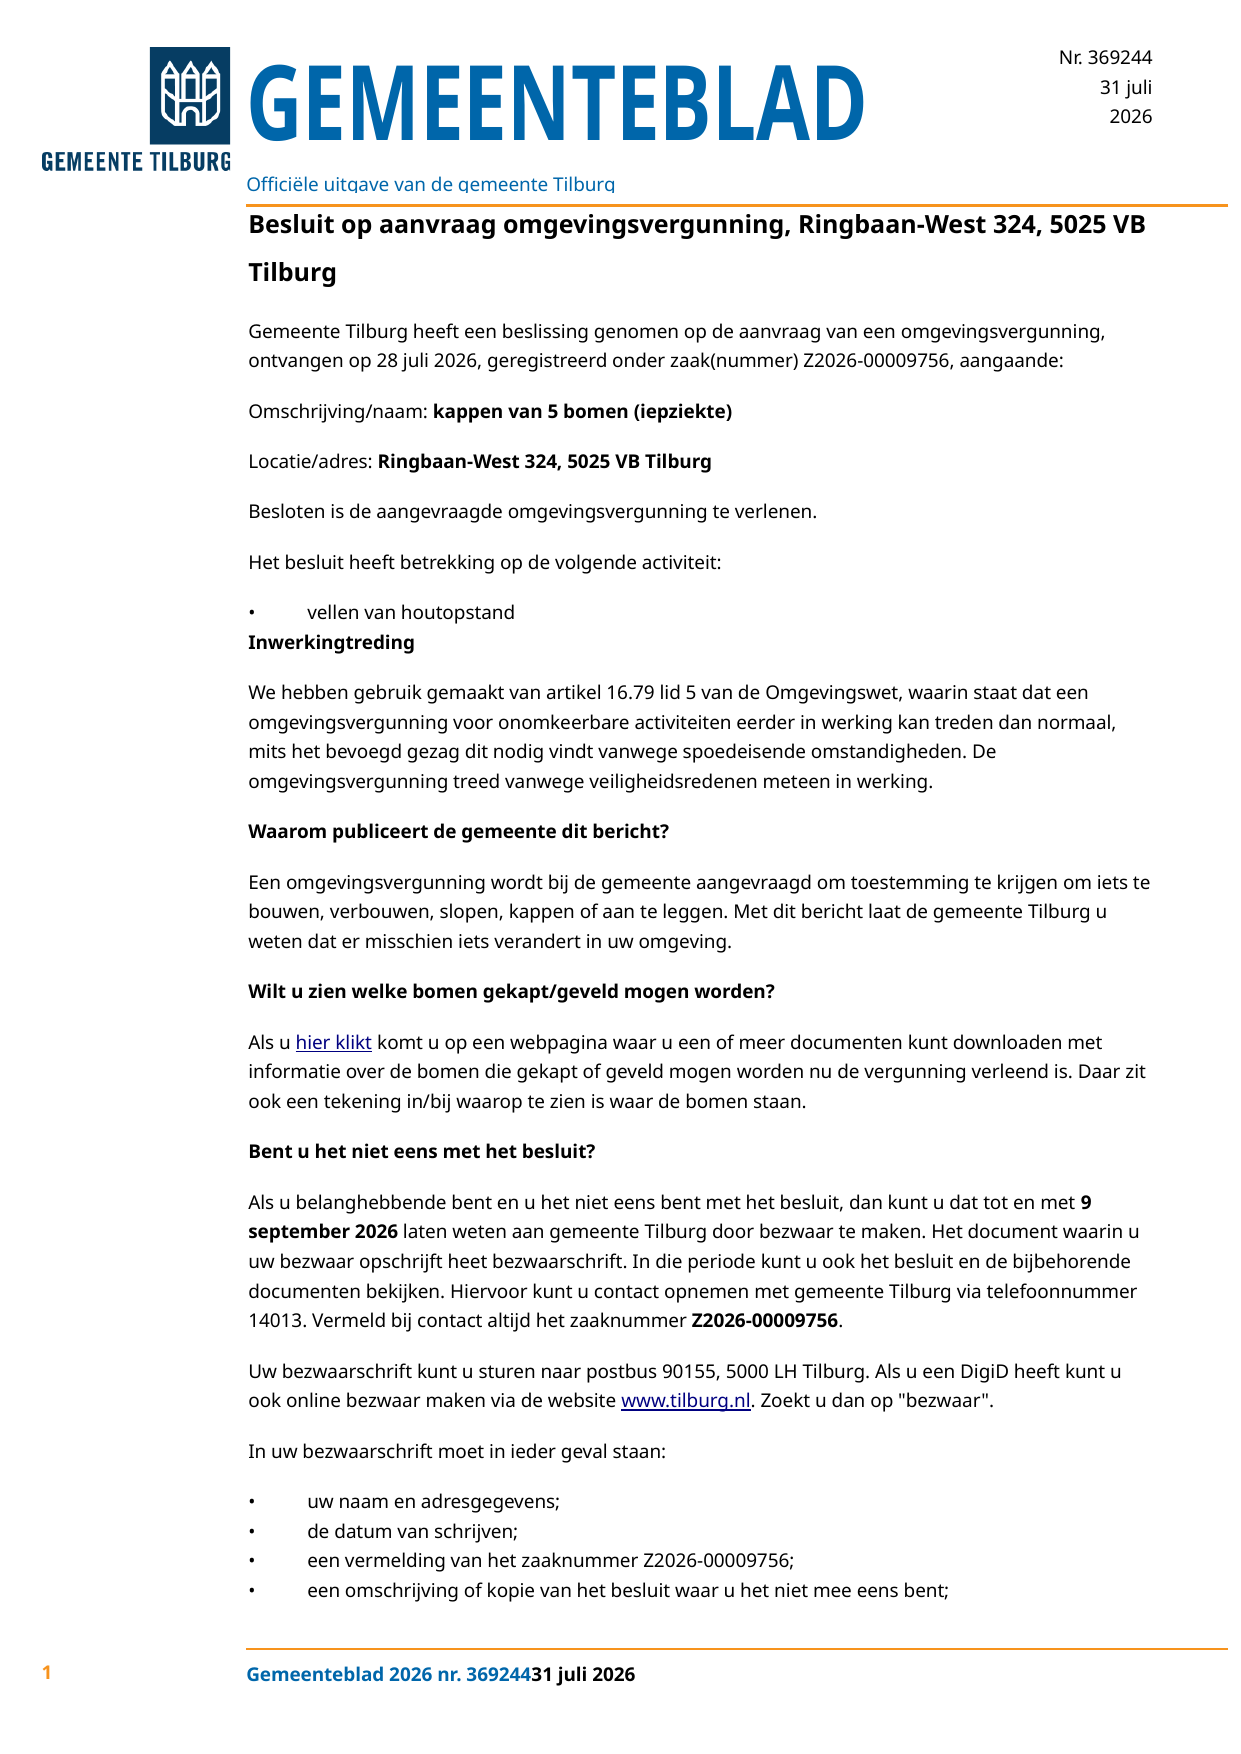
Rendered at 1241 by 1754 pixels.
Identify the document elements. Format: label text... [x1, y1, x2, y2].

list de datum van schrijven; [248, 1518, 1152, 1544]
text Bent u het niet eens met het besluit? [248, 1139, 1152, 1164]
list uw naam en adresgegevens; [248, 1488, 1152, 1514]
list een vermelding van het zaaknummer Z2026-00009756; [248, 1547, 1152, 1573]
text Uw bezwaarschrift kunt u sturen naar postbus 90155, 5000 LH Tilburg. Als u een DigiD heeft kunt u ook online bezwaar maken via de website www.tilburg.nl. Zoekt u dan op "bezwaar". [248, 1358, 1152, 1413]
text Als u hier klikt komt u op een webpagina waar u een of meer documenten kunt downloaden met informatie over de bomen die gekapt of geveld mogen worden nu de vergunning verleend is. Daar zit ook een tekening in/bij waarop te zien is waar de bomen staan. [248, 1029, 1152, 1114]
text We hebben gebruik gemaakt van artikel 16.79 lid 5 van de Omgevingswet, waarin staat dat een omgevingsvergunning voor onomkeerbare activiteiten eerder in werking kan treden dan normaal, mits het bevoegd gezag dit nodig vindt vanwege spoedeisende omstandigheden. De omgevingsvergunning treed vanwege veiligheidsredenen meteen in werking. [248, 679, 1152, 794]
picture [41, 47, 231, 172]
text Waarom publiceert de gemeente dit bericht? [248, 819, 1152, 844]
list vellen van houtopstand [248, 599, 1152, 625]
list een omschrijving of kopie van het besluit waar u het niet mee eens bent; [248, 1577, 1152, 1603]
text Locatie/adres: Ringbaan-West 324, 5025 VB Tilburg [248, 448, 1152, 474]
text Gemeente Tilburg heeft een beslissing genomen op de aanvraag van een omgevingsvergunning, ontvangen op 28 juli 2026, geregistreerd onder zaak(nummer) Z2026-00009756, aangaande: [248, 318, 1152, 373]
text Wilt u zien welke bomen gekapt/geveld mogen worden? [248, 979, 1152, 1004]
text Het besluit heeft betrekking op de volgende activiteit: [248, 549, 1152, 575]
text Als u belanghebbende bent en u het niet eens bent met het besluit, dan kunt u dat tot en met 9 september 2026 laten weten aan gemeente Tilburg door bezwaar te maken. Het document waarin u uw bezwaar opschrijft heet bezwaarschrift. In die periode kunt u ook het besluit en de bijbehorende documenten bekijken. Hiervoor kunt u contact opnemen met gemeente Tilburg via telefoonnummer 14013. Vermeld bij contact altijd het zaaknummer Z2026-00009756. [248, 1189, 1152, 1333]
text Inwerkingtreding [248, 629, 1152, 655]
text In uw bezwaarschrift moet in ieder geval staan: [248, 1438, 1152, 1464]
text Een omgevingsvergunning wordt bij de gemeente aangevraagd om toestemming te krijgen om iets te bouwen, verbouwen, slopen, kappen of aan te leggen. Met dit bericht laat de gemeente Tilburg u weten dat er misschien iets verandert in uw omgeving. [248, 869, 1152, 954]
text Besluit op aanvraag omgevingsvergunning, Ringbaan-West 324, 5025 VB Tilburg [248, 207, 1152, 288]
text Besloten is de aangevraagde omgevingsvergunning te verlenen. [248, 499, 1152, 524]
text Omschrijving/naam: kappen van 5 bomen (iepziekte) [248, 398, 1152, 424]
